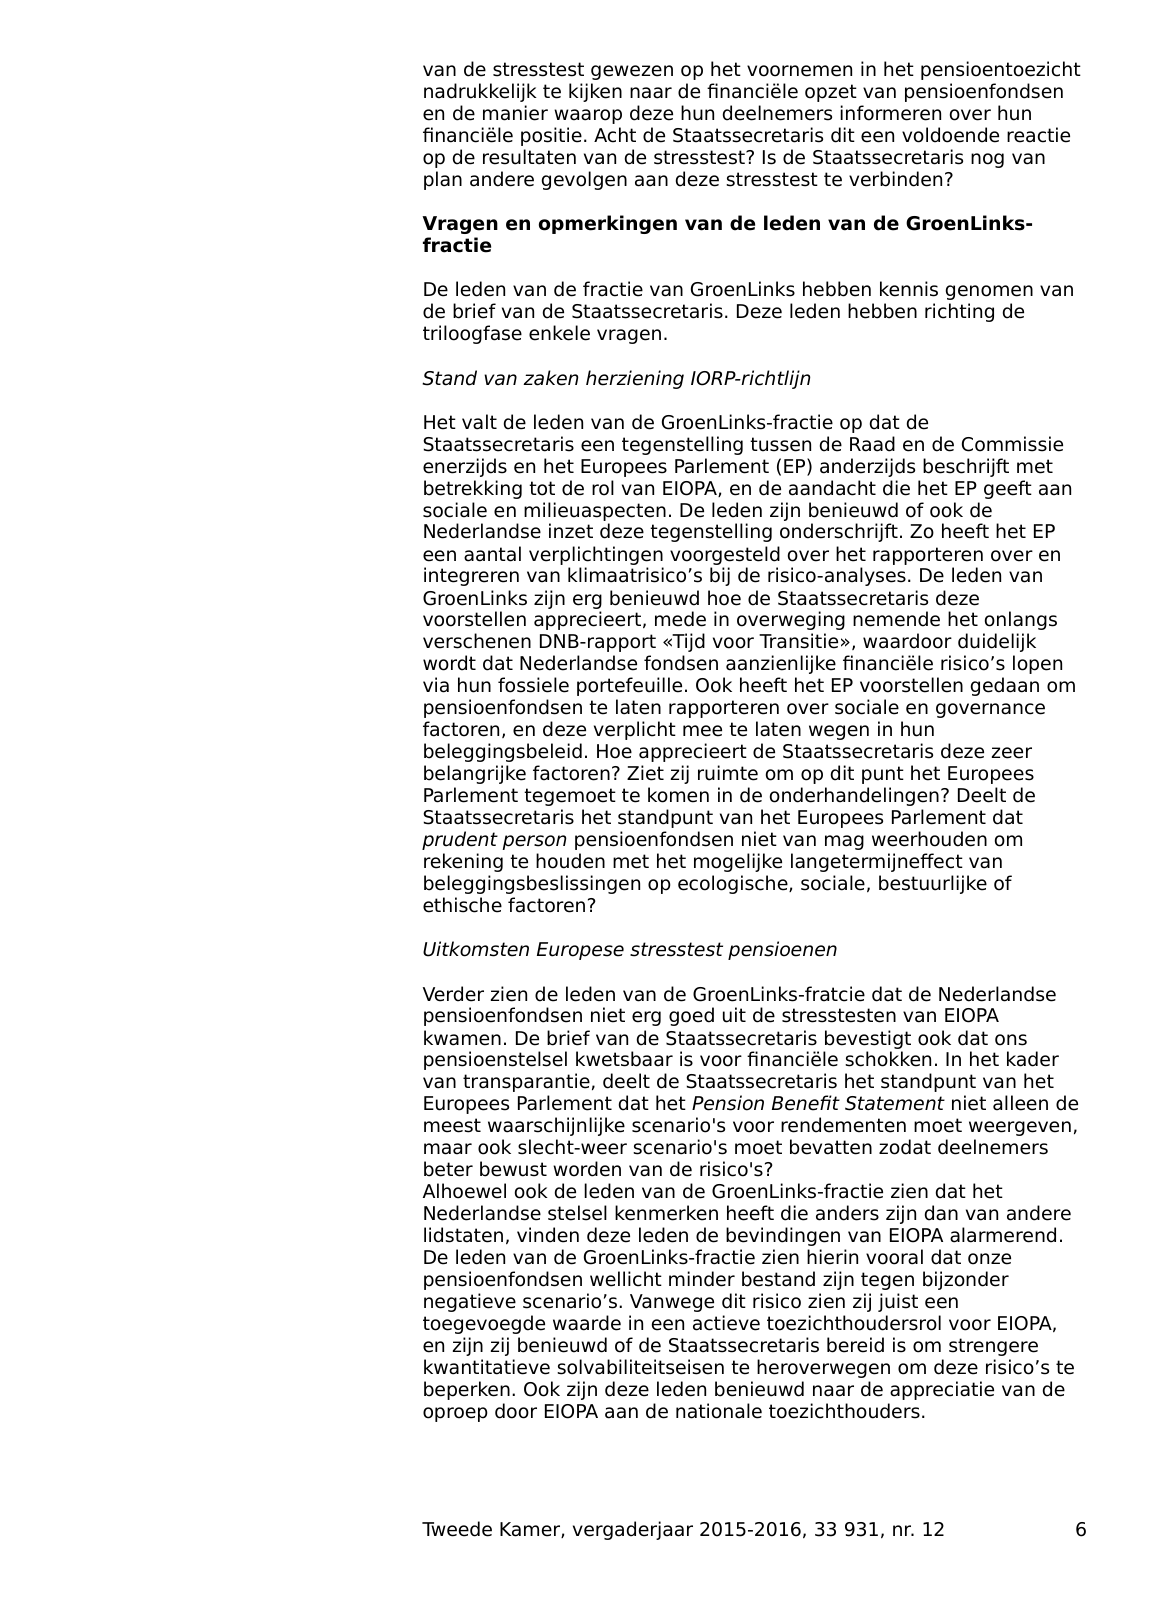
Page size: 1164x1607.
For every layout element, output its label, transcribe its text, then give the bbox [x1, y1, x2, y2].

text De leden van de fractie van GroenLinks hebben kennis genomen van de brief van de Staatssecretaris. Deze leden hebben richting de triloogfase enkele vragen. [422, 279, 1087, 345]
text Alhoewel ook de leden van de GroenLinks-fractie zien dat het Nederlandse stelsel kenmerken heeft die anders zijn dan van andere lidstaten, vinden deze leden de bevindingen van EIOPA alarmerend. De leden van de GroenLinks-fractie zien hierin vooral dat onze pensioenfondsen wellicht minder bestand zijn tegen bijzonder negatieve scenario’s. Vanwege dit risico zien zij juist een toegevoegde waarde in een actieve toezichthoudersrol voor EIOPA, en zijn zij benieuwd of de Staatssecretaris bereid is om strengere kwantitatieve solvabiliteitseisen te heroverwegen om deze risico’s te beperken. Ook zijn deze leden benieuwd naar de appreciatie van de oproep door EIOPA aan de nationale toezichthouders. [422, 1181, 1087, 1423]
text Verder zien de leden van de GroenLinks-fratcie dat de Nederlandse pensioenfondsen niet erg goed uit de stresstesten van EIOPA kwamen. De brief van de Staatssecretaris bevestigt ook dat ons pensioenstelsel kwetsbaar is voor financiële schokken. In het kader van transparantie, deelt de Staatssecretaris het standpunt van het Europees Parlement dat het Pension Benefit Statement niet alleen de meest waarschijnlijke scenario's voor rendementen moet weergeven, maar ook slecht-weer scenario's moet bevatten zodat deelnemers beter bewust worden van de risico's? [422, 983, 1087, 1181]
text van de stresstest gewezen op het voornemen in het pensioentoezicht nadrukkelijk te kijken naar de financiële opzet van pensioenfondsen en de manier waarop deze hun deelnemers informeren over hun financiële positie. Acht de Staatssecretaris dit een voldoende reactie op de resultaten van de stresstest? Is de Staatssecretaris nog van plan andere gevolgen aan deze stresstest te verbinden? [422, 59, 1087, 191]
subtitle Uitkomsten Europese stresstest pensioenen [422, 939, 1087, 961]
subtitle Stand van zaken herziening IORP-richtlijn [422, 367, 1087, 389]
text Het valt de leden van de GroenLinks-fractie op dat de Staatssecretaris een tegenstelling tussen de Raad en de Commissie enerzijds en het Europees Parlement (EP) anderzijds beschrijft met betrekking tot de rol van EIOPA, en de aandacht die het EP geeft aan sociale en milieuaspecten. De leden zijn benieuwd of ook de Nederlandse inzet deze tegenstelling onderschrijft. Zo heeft het EP een aantal verplichtingen voorgesteld over het rapporteren over en integreren van klimaatrisico’s bij de risico-analyses. De leden van GroenLinks zijn erg benieuwd hoe de Staatssecretaris deze voorstellen apprecieert, mede in overweging nemende het onlangs verschenen DNB-rapport «Tijd voor Transitie», waardoor duidelijk wordt dat Nederlandse fondsen aanzienlijke financiële risico’s lopen via hun fossiele portefeuille. Ook heeft het EP voorstellen gedaan om pensioenfondsen te laten rapporteren over sociale en governance factoren, en deze verplicht mee te laten wegen in hun beleggingsbeleid. Hoe apprecieert de Staatssecretaris deze zeer belangrijke factoren? Ziet zij ruimte om op dit punt het Europees Parlement tegemoet te komen in de onderhandelingen? Deelt de Staatssecretaris het standpunt van het Europees Parlement dat prudent person pensioenfondsen niet van mag weerhouden om rekening te houden met het mogelijke langetermijneffect van beleggingsbeslissingen op ecologische, sociale, bestuurlijke of ethische factoren? [422, 412, 1087, 917]
subtitle Vragen en opmerkingen van de leden van de GroenLinks-fractie [422, 213, 1087, 257]
